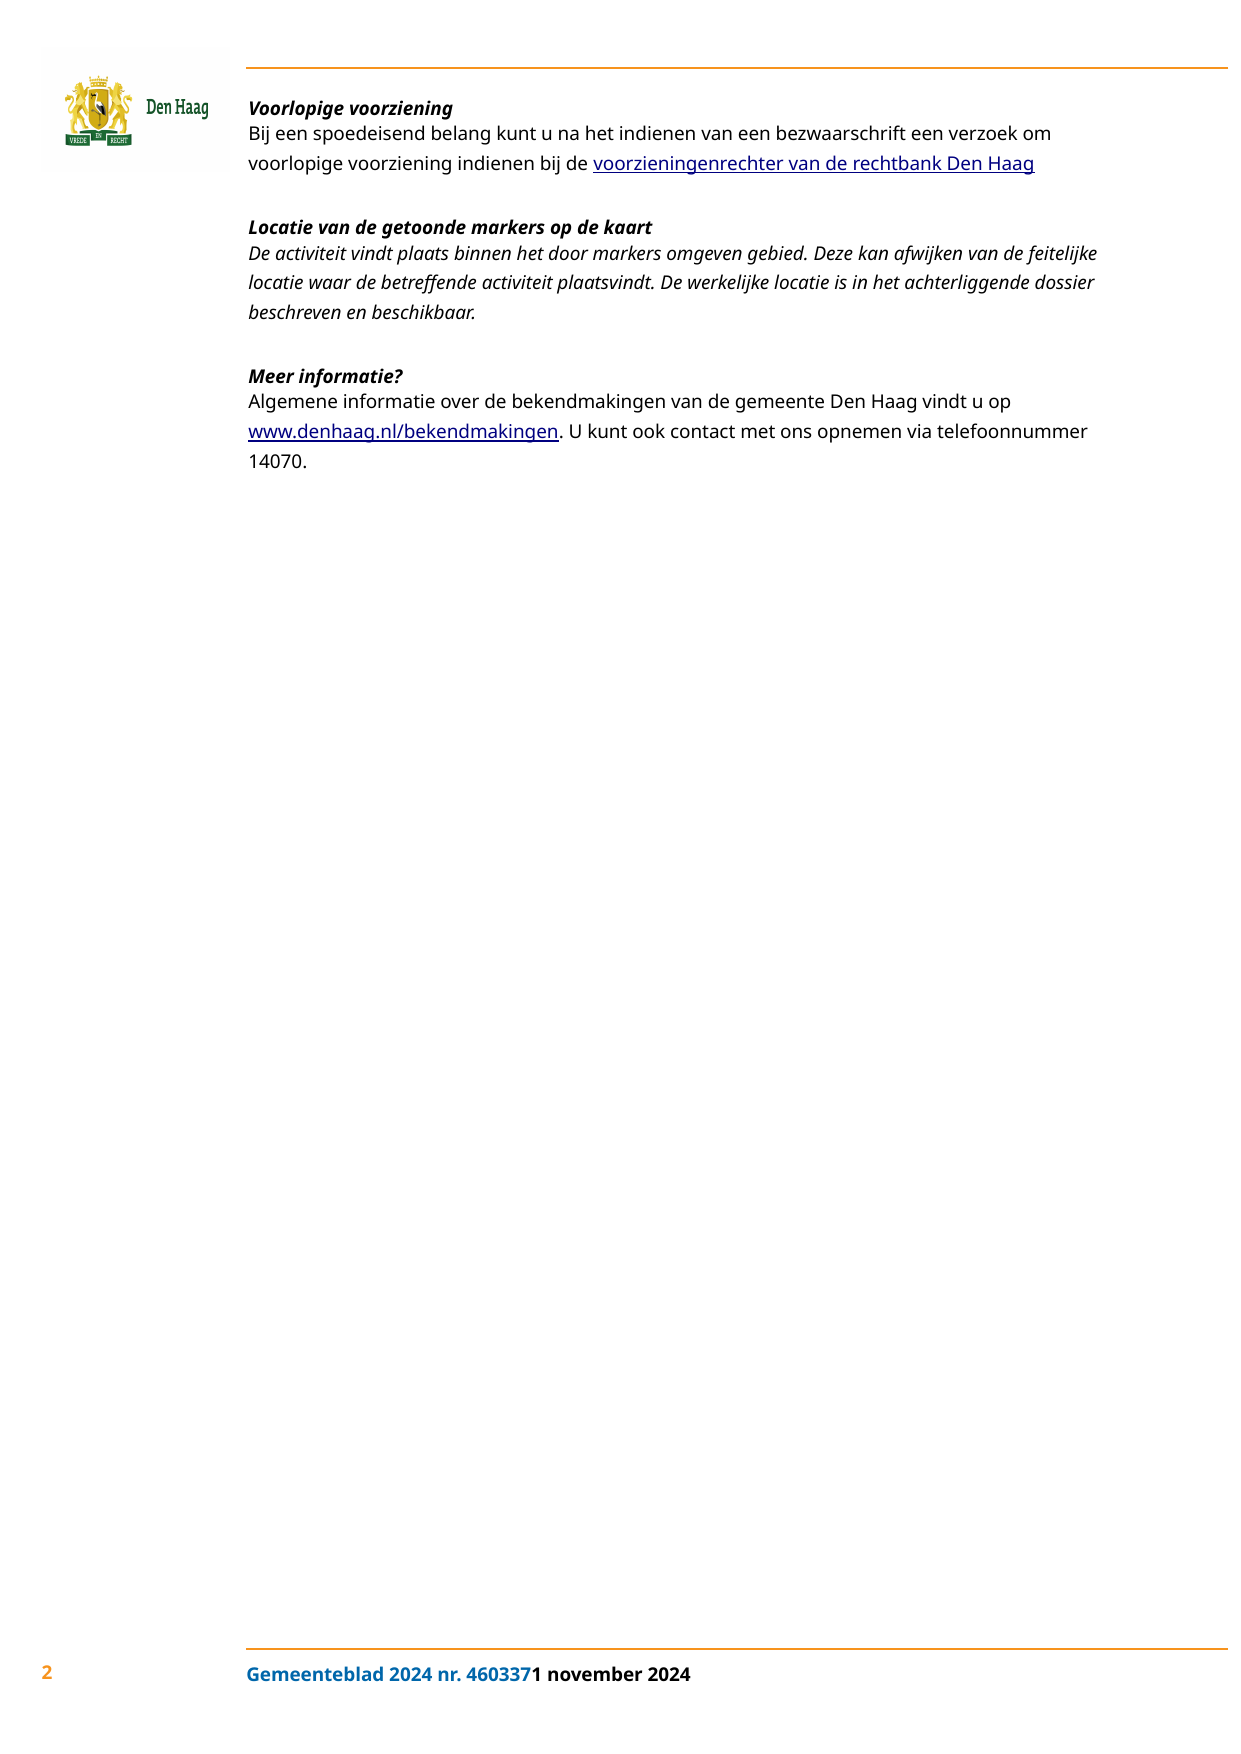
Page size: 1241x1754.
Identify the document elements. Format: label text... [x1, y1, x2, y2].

text Locatie van de getoonde markers op de kaart [248, 214, 1152, 240]
picture [41, 47, 231, 172]
text Algemene informatie over de bekendmakingen van de gemeente Den Haag vindt u op www.denhaag.nl/bekendmakingen. U kunt ook contact met ons opnemen via telefoonnummer 14070. [248, 389, 1152, 473]
text Voorlopige voorziening [248, 95, 1152, 121]
text De activiteit vindt plaats binnen het door markers omgeven gebied. Deze kan afwijken van de feitelijke locatie waar de betreffende activiteit plaatsvindt. De werkelijke locatie is in het achterliggende dossier beschreven en beschikbaar. [248, 240, 1152, 325]
text Meer informatie? [248, 363, 1152, 389]
text Bij een spoedeisend belang kunt u na het indienen van een bezwaarschrift een verzoek om voorlopige voorziening indienen bij de voorzieningenrechter van de rechtbank Den Haag [248, 121, 1152, 176]
